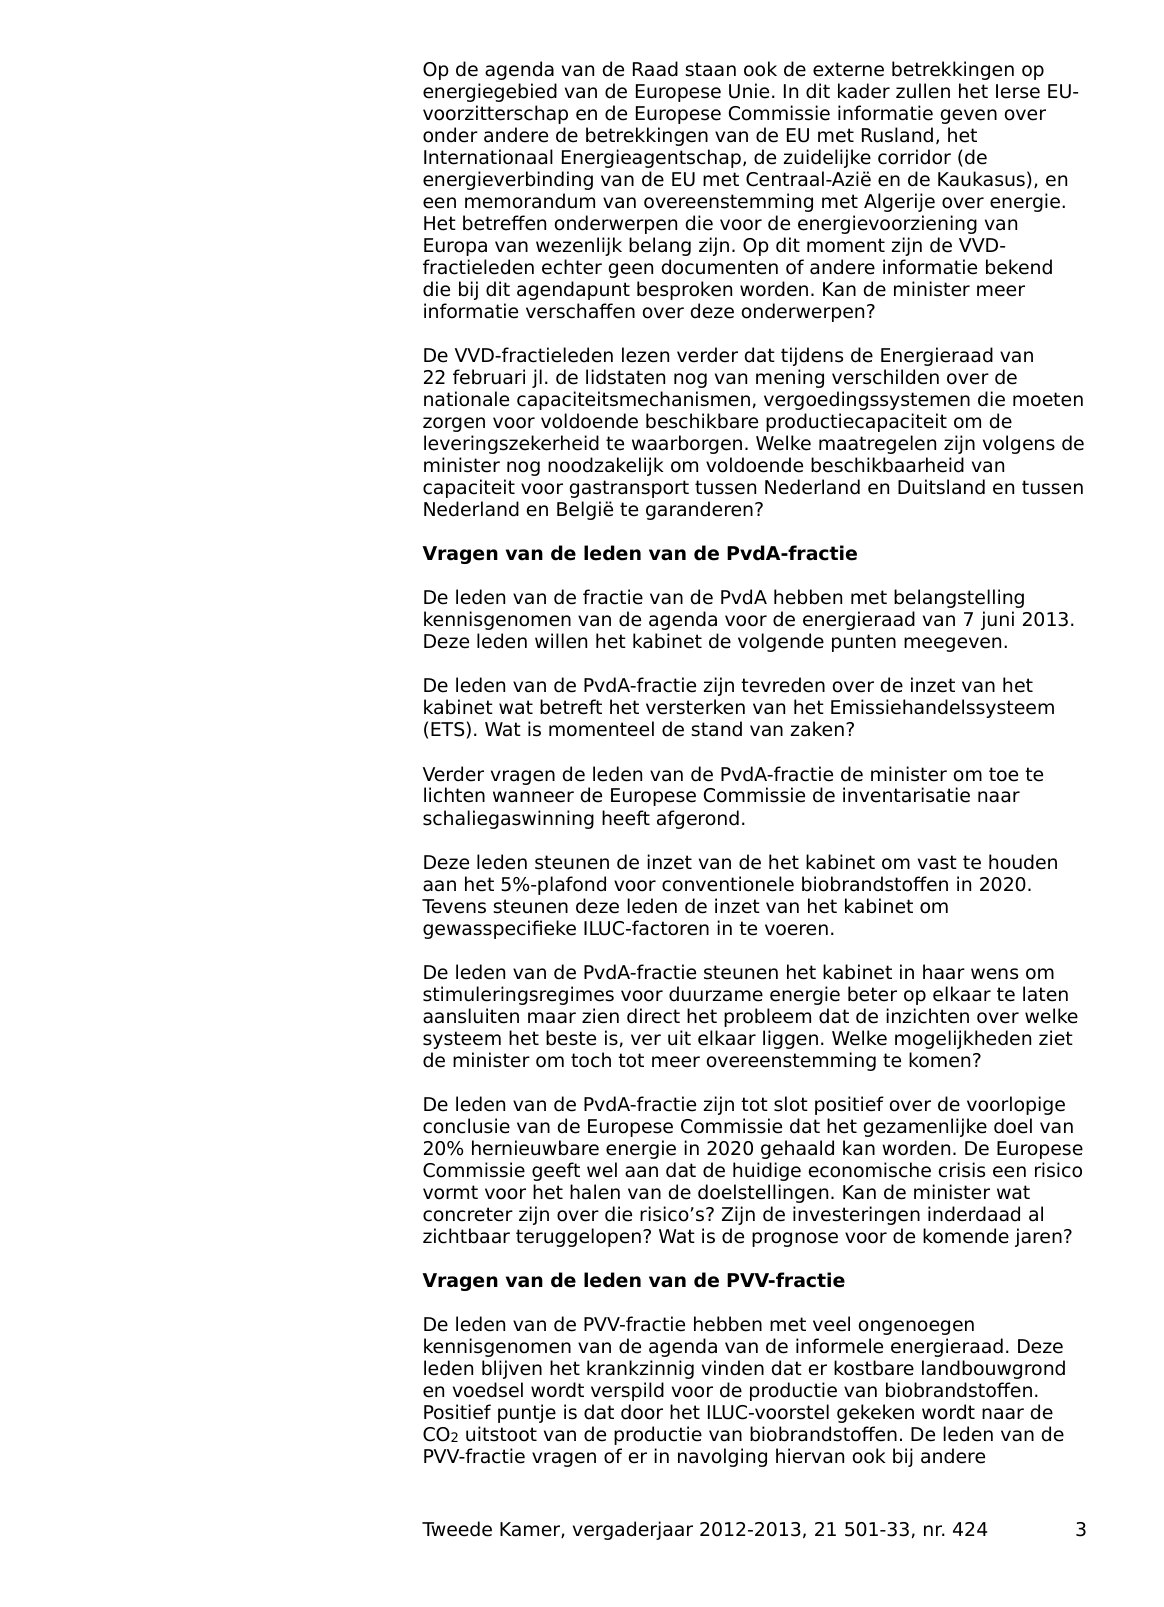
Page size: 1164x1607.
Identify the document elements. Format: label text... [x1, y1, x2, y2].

text Op de agenda van de Raad staan ook de externe betrekkingen op energiegebied van de Europese Unie. In dit kader zullen het Ierse EU-voorzitterschap en de Europese Commissie informatie geven over onder andere de betrekkingen van de EU met Rusland, het Internationaal Energieagentschap, de zuidelijke corridor (de energieverbinding van de EU met Centraal-Azië en de Kaukasus), en een memorandum van overeenstemming met Algerije over energie. Het betreffen onderwerpen die voor de energievoorziening van Europa van wezenlijk belang zijn. Op dit moment zijn de VVD-fractieleden echter geen documenten of andere informatie bekend die bij dit agendapunt besproken worden. Kan de minister meer informatie verschaffen over deze onderwerpen? [422, 59, 1087, 323]
text De leden van de PVV-fractie hebben met veel ongenoegen kennisgenomen van de agenda van de informele energieraad. Deze leden blijven het krankzinnig vinden dat er kostbare landbouwgrond en voedsel wordt verspild voor de productie van biobrandstoffen. Positief puntje is dat door het ILUC-voorstel gekeken wordt naar de CO2 uitstoot van de productie van biobrandstoffen. De leden van de PVV-fractie vragen of er in navolging hiervan ook bij andere [422, 1314, 1087, 1468]
text De VVD-fractieleden lezen verder dat tijdens de Energieraad van 22 februari jl. de lidstaten nog van mening verschilden over de nationale capaciteitsmechanismen, vergoedingssystemen die moeten zorgen voor voldoende beschikbare productiecapaciteit om de leveringszekerheid te waarborgen. Welke maatregelen zijn volgens de minister nog noodzakelijk om voldoende beschikbaarheid van capaciteit voor gastransport tussen Nederland en Duitsland en tussen Nederland en België te garanderen? [422, 345, 1087, 521]
text De leden van de PvdA-fractie zijn tot slot positief over de voorlopige conclusie van de Europese Commissie dat het gezamenlijke doel van 20% hernieuwbare energie in 2020 gehaald kan worden. De Europese Commissie geeft wel aan dat de huidige economische crisis een risico vormt voor het halen van de doelstellingen. Kan de minister wat concreter zijn over die risico’s? Zijn de investeringen inderdaad al zichtbaar teruggelopen? Wat is de prognose voor de komende jaren? [422, 1094, 1087, 1248]
text De leden van de fractie van de PvdA hebben met belangstelling kennisgenomen van de agenda voor de energieraad van 7 juni 2013. Deze leden willen het kabinet de volgende punten meegeven. [422, 587, 1087, 653]
subtitle Vragen van de leden van de PVV-fractie [422, 1270, 1087, 1292]
text Deze leden steunen de inzet van de het kabinet om vast te houden aan het 5%-plafond voor conventionele biobrandstoffen in 2020. Tevens steunen deze leden de inzet van het kabinet om gewasspecifieke ILUC-factoren in te voeren. [422, 852, 1087, 939]
text De leden van de PvdA-fractie steunen het kabinet in haar wens om stimuleringsregimes voor duurzame energie beter op elkaar te laten aansluiten maar zien direct het probleem dat de inzichten over welke systeem het beste is, ver uit elkaar liggen. Welke mogelijkheden ziet de minister om toch tot meer overeenstemming te komen? [422, 962, 1087, 1072]
subtitle Vragen van de leden van de PvdA-fractie [422, 543, 1087, 565]
text De leden van de PvdA-fractie zijn tevreden over de inzet van het kabinet wat betreft het versterken van het Emissiehandelssysteem (ETS). Wat is momenteel de stand van zaken? [422, 675, 1087, 741]
text Verder vragen de leden van de PvdA-fractie de minister om toe te lichten wanneer de Europese Commissie de inventarisatie naar schaliegaswinning heeft afgerond. [422, 763, 1087, 829]
